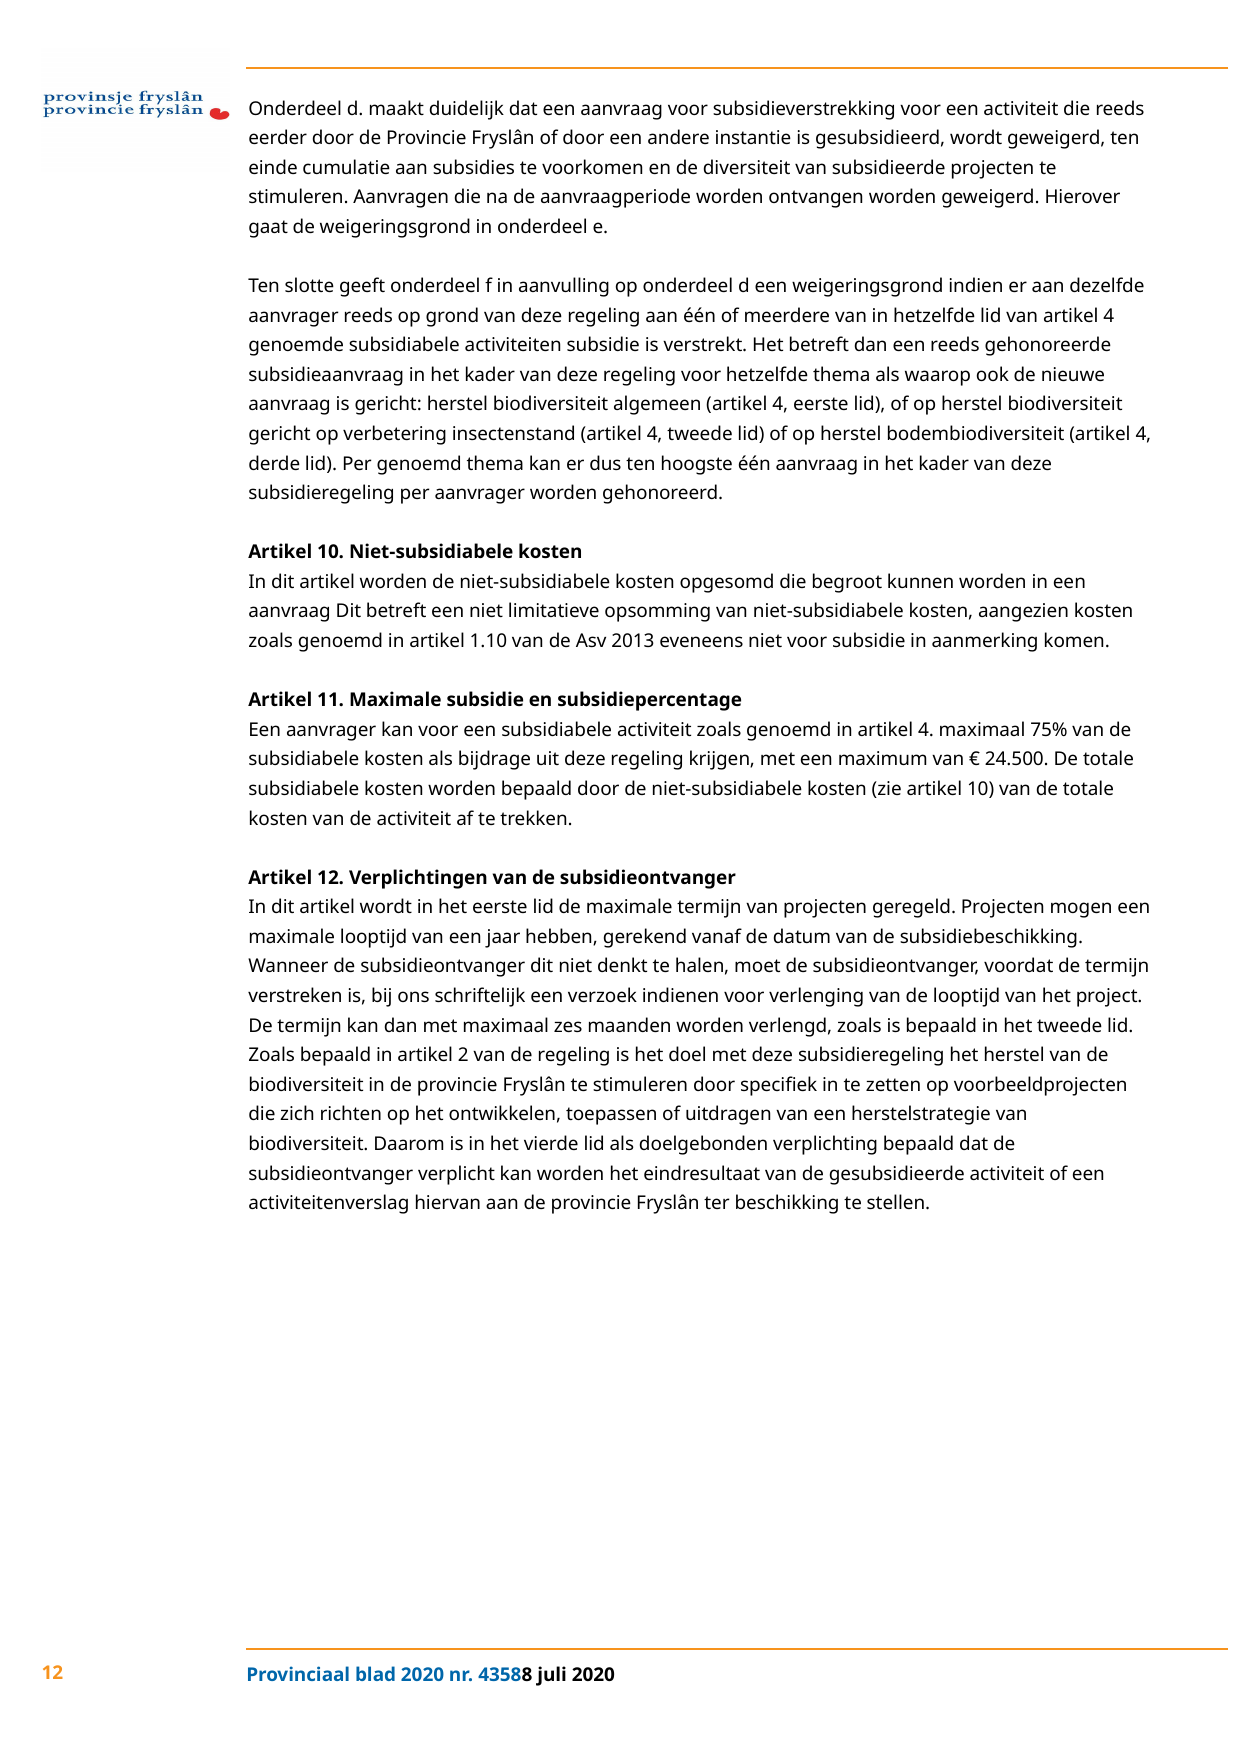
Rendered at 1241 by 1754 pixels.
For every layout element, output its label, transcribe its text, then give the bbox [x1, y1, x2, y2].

text In dit artikel worden de niet-subsidiabele kosten opgesomd die begroot kunnen worden in een aanvraag Dit betreft een niet limitatieve opsomming van niet-subsidiabele kosten, aangezien kosten zoals genoemd in artikel 1.10 van de Asv 2013 eveneens niet voor subsidie in aanmerking komen. [248, 568, 1152, 653]
text Artikel 11. Maximale subsidie en subsidiepercentage [248, 686, 1152, 712]
text Onderdeel d. maakt duidelijk dat een aanvraag voor subsidieverstrekking voor een activiteit die reeds eerder door de Provincie Fryslân of door een andere instantie is gesubsidieerd, wordt geweigerd, ten einde cumulatie aan subsidies te voorkomen en de diversiteit van subsidieerde projecten te stimuleren. Aanvragen die na de aanvraagperiode worden ontvangen worden geweigerd. Hierover gaat de weigeringsgrond in onderdeel e. [248, 95, 1152, 239]
picture [41, 47, 231, 172]
text Ten slotte geeft onderdeel f in aanvulling op onderdeel d een weigeringsgrond indien er aan dezelfde aanvrager reeds op grond van deze regeling aan één of meerdere van in hetzelfde lid van artikel 4 genoemde subsidiabele activiteiten subsidie is verstrekt. Het betreft dan een reeds gehonoreerde subsidieaanvraag in het kader van deze regeling voor hetzelfde thema als waarop ook de nieuwe aanvraag is gericht: herstel biodiversiteit algemeen (artikel 4, eerste lid), of op herstel biodiversiteit gericht op verbetering insectenstand (artikel 4, tweede lid) of op herstel bodembiodiversiteit (artikel 4, derde lid). Per genoemd thema kan er dus ten hoogste één aanvraag in het kader van deze subsidieregeling per aanvrager worden gehonoreerd. [248, 272, 1152, 505]
text Een aanvrager kan voor een subsidiabele activiteit zoals genoemd in artikel 4. maximaal 75% van de subsidiabele kosten als bijdrage uit deze regeling krijgen, met een maximum van € 24.500. De totale subsidiabele kosten worden bepaald door de niet-subsidiabele kosten (zie artikel 10) van de totale kosten van de activiteit af te trekken. [248, 716, 1152, 831]
text In dit artikel wordt in het eerste lid de maximale termijn van projecten geregeld. Projecten mogen een maximale looptijd van een jaar hebben, gerekend vanaf de datum van de subsidiebeschikking. Wanneer de subsidieontvanger dit niet denkt te halen, moet de subsidieontvanger, voordat de termijn verstreken is, bij ons schriftelijk een verzoek indienen voor verlenging van de looptijd van het project. De termijn kan dan met maximaal zes maanden worden verlengd, zoals is bepaald in het tweede lid. Zoals bepaald in artikel 2 van de regeling is het doel met deze subsidieregeling het herstel van de biodiversiteit in de provincie Fryslân te stimuleren door specifiek in te zetten op voorbeeldprojecten die zich richten op het ontwikkelen, toepassen of uitdragen van een herstelstrategie van biodiversiteit. Daarom is in het vierde lid als doelgebonden verplichting bepaald dat de subsidieontvanger verplicht kan worden het eindresultaat van de gesubsidieerde activiteit of een activiteitenverslag hiervan aan de provincie Fryslân ter beschikking te stellen. [248, 893, 1152, 1215]
text Artikel 10. Niet-subsidiabele kosten [248, 538, 1152, 564]
text Artikel 12. Verplichtingen van de subsidieontvanger [248, 864, 1152, 890]
